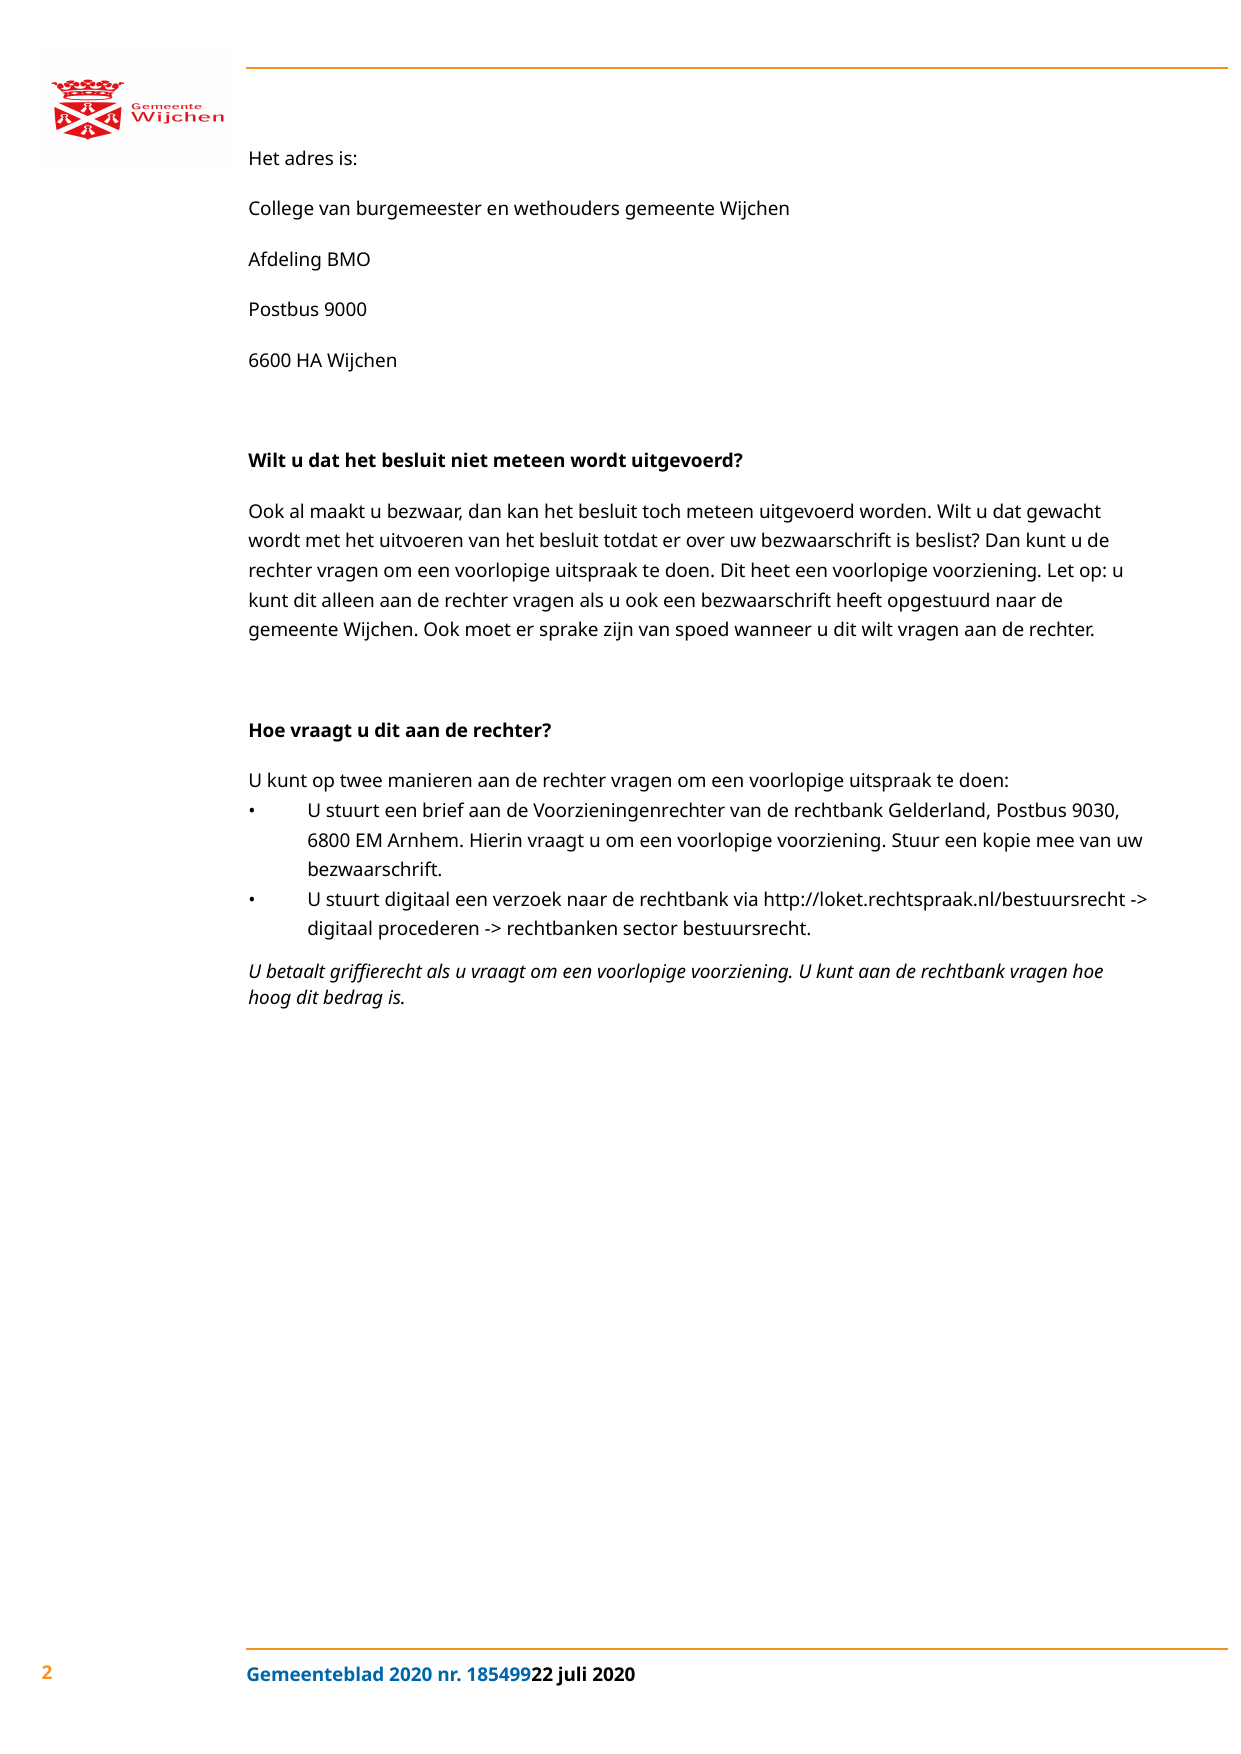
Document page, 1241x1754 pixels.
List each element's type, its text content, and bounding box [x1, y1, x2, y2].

list U stuurt een brief aan de Voorzieningenrechter van de rechtbank Gelderland, Postbus 9030, 6800 EM Arnhem. Hierin vraagt u om een voorlopige voorziening. Stuur een kopie mee van uw bezwaarschrift. [248, 797, 1152, 882]
text 6600 HA Wijchen [248, 347, 1152, 373]
text Postbus 9000 [248, 296, 1152, 322]
picture [41, 47, 231, 172]
text College van burgemeester en wethouders gemeente Wijchen [248, 196, 1152, 221]
text Het adres is: [248, 145, 1152, 171]
text Afdeling BMO [248, 246, 1152, 272]
list U stuurt digitaal een verzoek naar de rechtbank via http://loket.rechtspraak.nl/bestuursrecht -> digitaal procederen -> rechtbanken sector bestuursrecht. [248, 886, 1152, 941]
text Hoe vraagt u dit aan de rechter? [248, 717, 1152, 743]
text Ook al maakt u bezwaar, dan kan het besluit toch meteen uitgevoerd worden. Wilt u dat gewacht wordt met het uitvoeren van het besluit totdat er over uw bezwaarschrift is beslist? Dan kunt u de rechter vragen om een voorlopige uitspraak te doen. Dit heet een voorlopige voorziening. Let op: u kunt dit alleen aan de rechter vragen als u ook een bezwaarschrift heeft opgestuurd naar de gemeente Wijchen. Ook moet er sprake zijn van spoed wanneer u dit wilt vragen aan de rechter. [248, 498, 1152, 642]
text Wilt u dat het besluit niet meteen wordt uitgevoerd? [248, 448, 1152, 473]
text U kunt op twee manieren aan de rechter vragen om een voorlopige uitspraak te doen: [248, 768, 1152, 793]
text U betaalt griffierecht als u vraagt om een voorlopige voorziening. U kunt aan de rechtbank vragen hoe hoog dit bedrag is. [248, 959, 1152, 1010]
